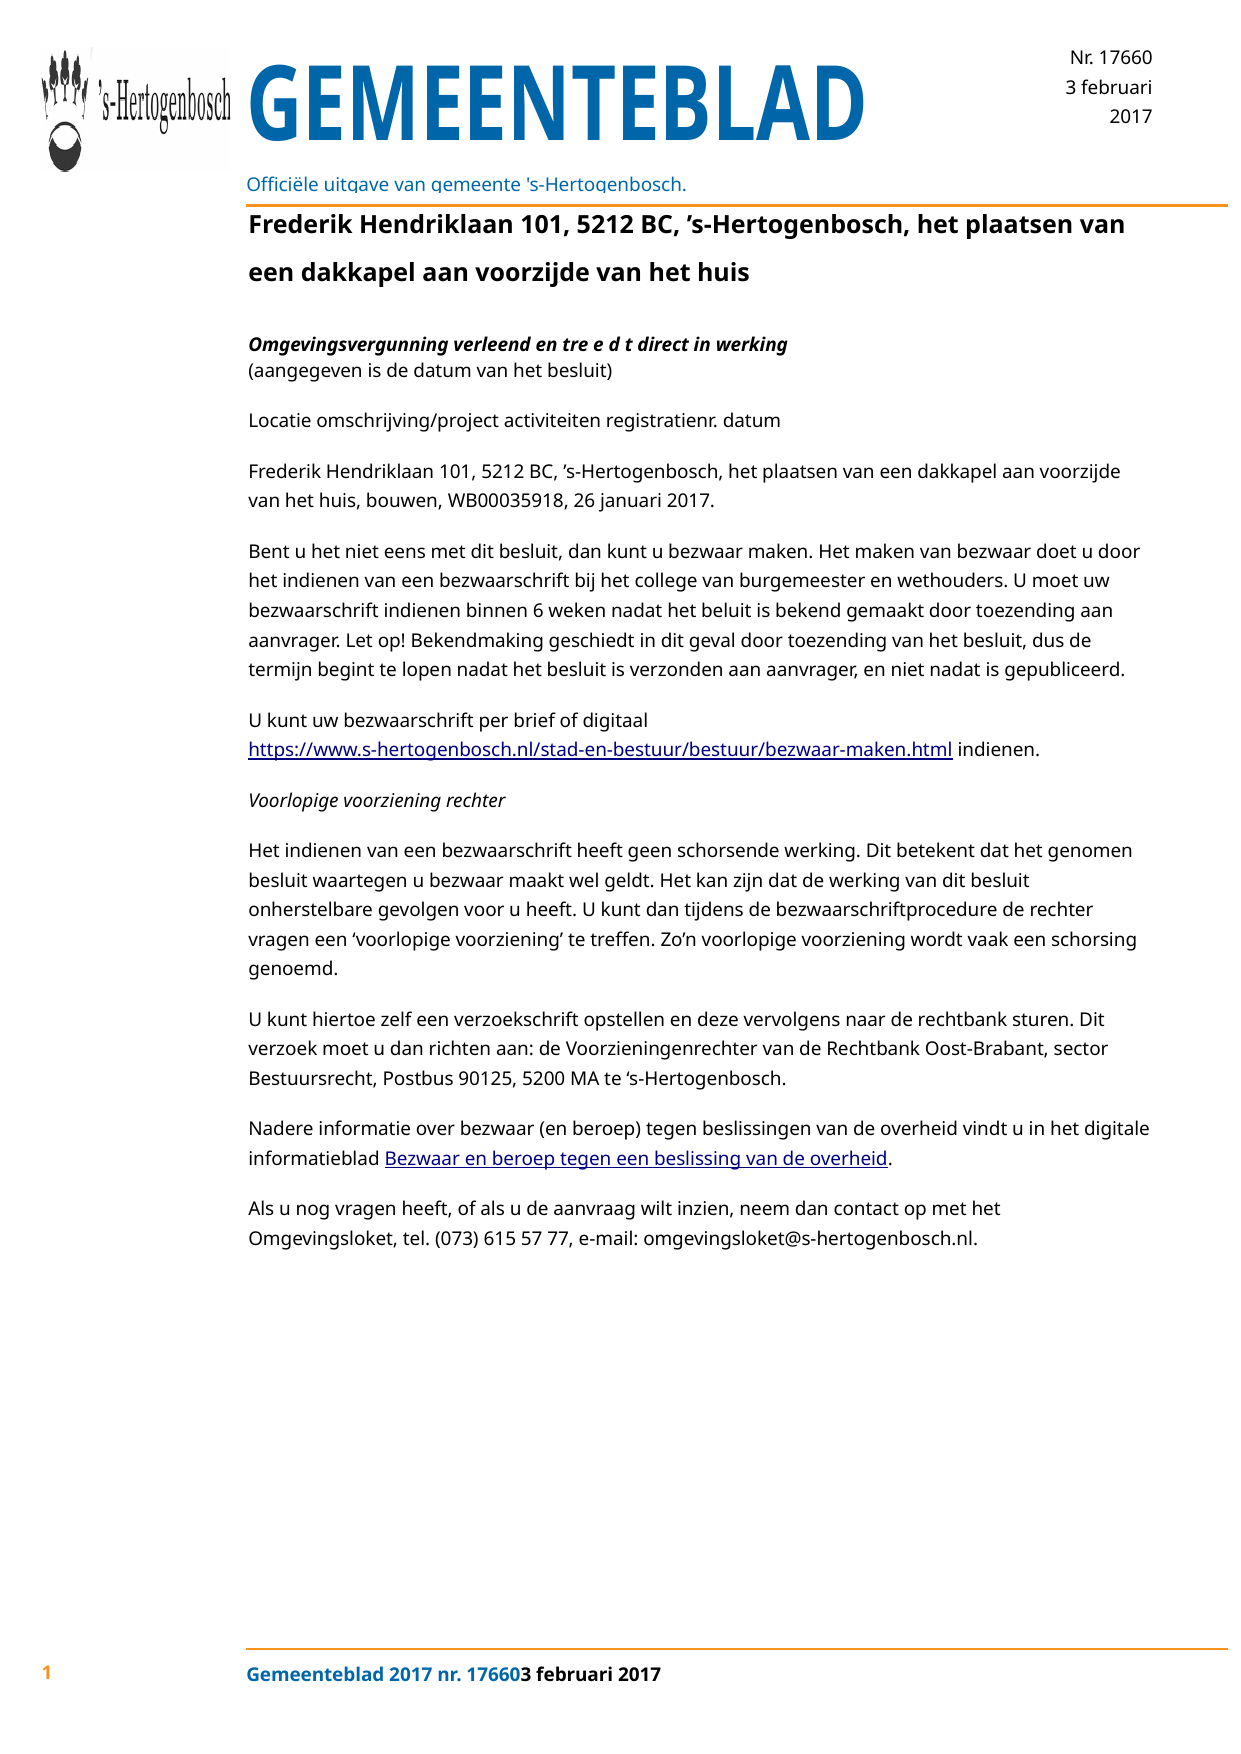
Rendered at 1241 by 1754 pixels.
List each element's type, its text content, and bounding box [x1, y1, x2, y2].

text Locatie omschrijving/project activiteiten registratienr. datum [248, 408, 1152, 433]
text Frederik Hendriklaan 101, 5212 BC, ’s-Hertogenbosch, het plaatsen van een dakkapel aan voorzijde van het huis [248, 207, 1152, 288]
text Het indienen van een bezwaarschrift heeft geen schorsende werking. Dit betekent dat het genomen besluit waartegen u bezwaar maakt wel geldt. Het kan zijn dat de werking van dit besluit onherstelbare gevolgen voor u heeft. U kunt dan tijdens de bezwaarschriftprocedure de rechter vragen een ‘voorlopige voorziening’ te treffen. Zo’n voorlopige voorziening wordt vaak een schorsing genoemd. [248, 837, 1152, 981]
text Frederik Hendriklaan 101, 5212 BC, ’s-Hertogenbosch, het plaatsen van een dakkapel aan voorzijde van het huis, bouwen, WB00035918, 26 januari 2017. [248, 458, 1152, 513]
text (aangegeven is de datum van het besluit) [248, 357, 1152, 383]
text Nadere informatie over bezwaar (en beroep) tegen beslissingen van de overheid vindt u in het digitale informatieblad Bezwaar en beroep tegen een beslissing van de overheid. [248, 1116, 1152, 1171]
text U kunt hiertoe zelf een verzoekschrift opstellen en deze vervolgens naar de rechtbank sturen. Dit verzoek moet u dan richten aan: de Voorzieningenrechter van de Rechtbank Oost-Brabant, sector Bestuursrecht, Postbus 90125, 5200 MA te ‘s-Hertogenbosch. [248, 1006, 1152, 1091]
picture [41, 47, 231, 172]
text Bent u het niet eens met dit besluit, dan kunt u bezwaar maken. Het maken van bezwaar doet u door het indienen van een bezwaarschrift bij het college van burgemeester en wethouders. U moet uw bezwaarschrift indienen binnen 6 weken nadat het beluit is bekend gemaakt door toezending aan aanvrager. Let op! Bekendmaking geschiedt in dit geval door toezending van het besluit, dus de termijn begint te lopen nadat het besluit is verzonden aan aanvrager, en niet nadat is gepubliceerd. [248, 538, 1152, 682]
text Als u nog vragen heeft, of als u de aanvraag wilt inzien, neem dan contact op met het Omgevingsloket, tel. (073) 615 57 77, e-mail: omgevingsloket@s-hertogenbosch.nl. [248, 1196, 1152, 1251]
text Voorlopige voorziening rechter [248, 787, 1152, 812]
text U kunt uw bezwaarschrift per brief of digitaal https://www.s-hertogenbosch.nl/stad-en-bestuur/bestuur/bezwaar-maken.html indienen. [248, 707, 1152, 762]
text Omgevingsvergunning verleend en tre e d t direct in werking [248, 331, 1152, 357]
